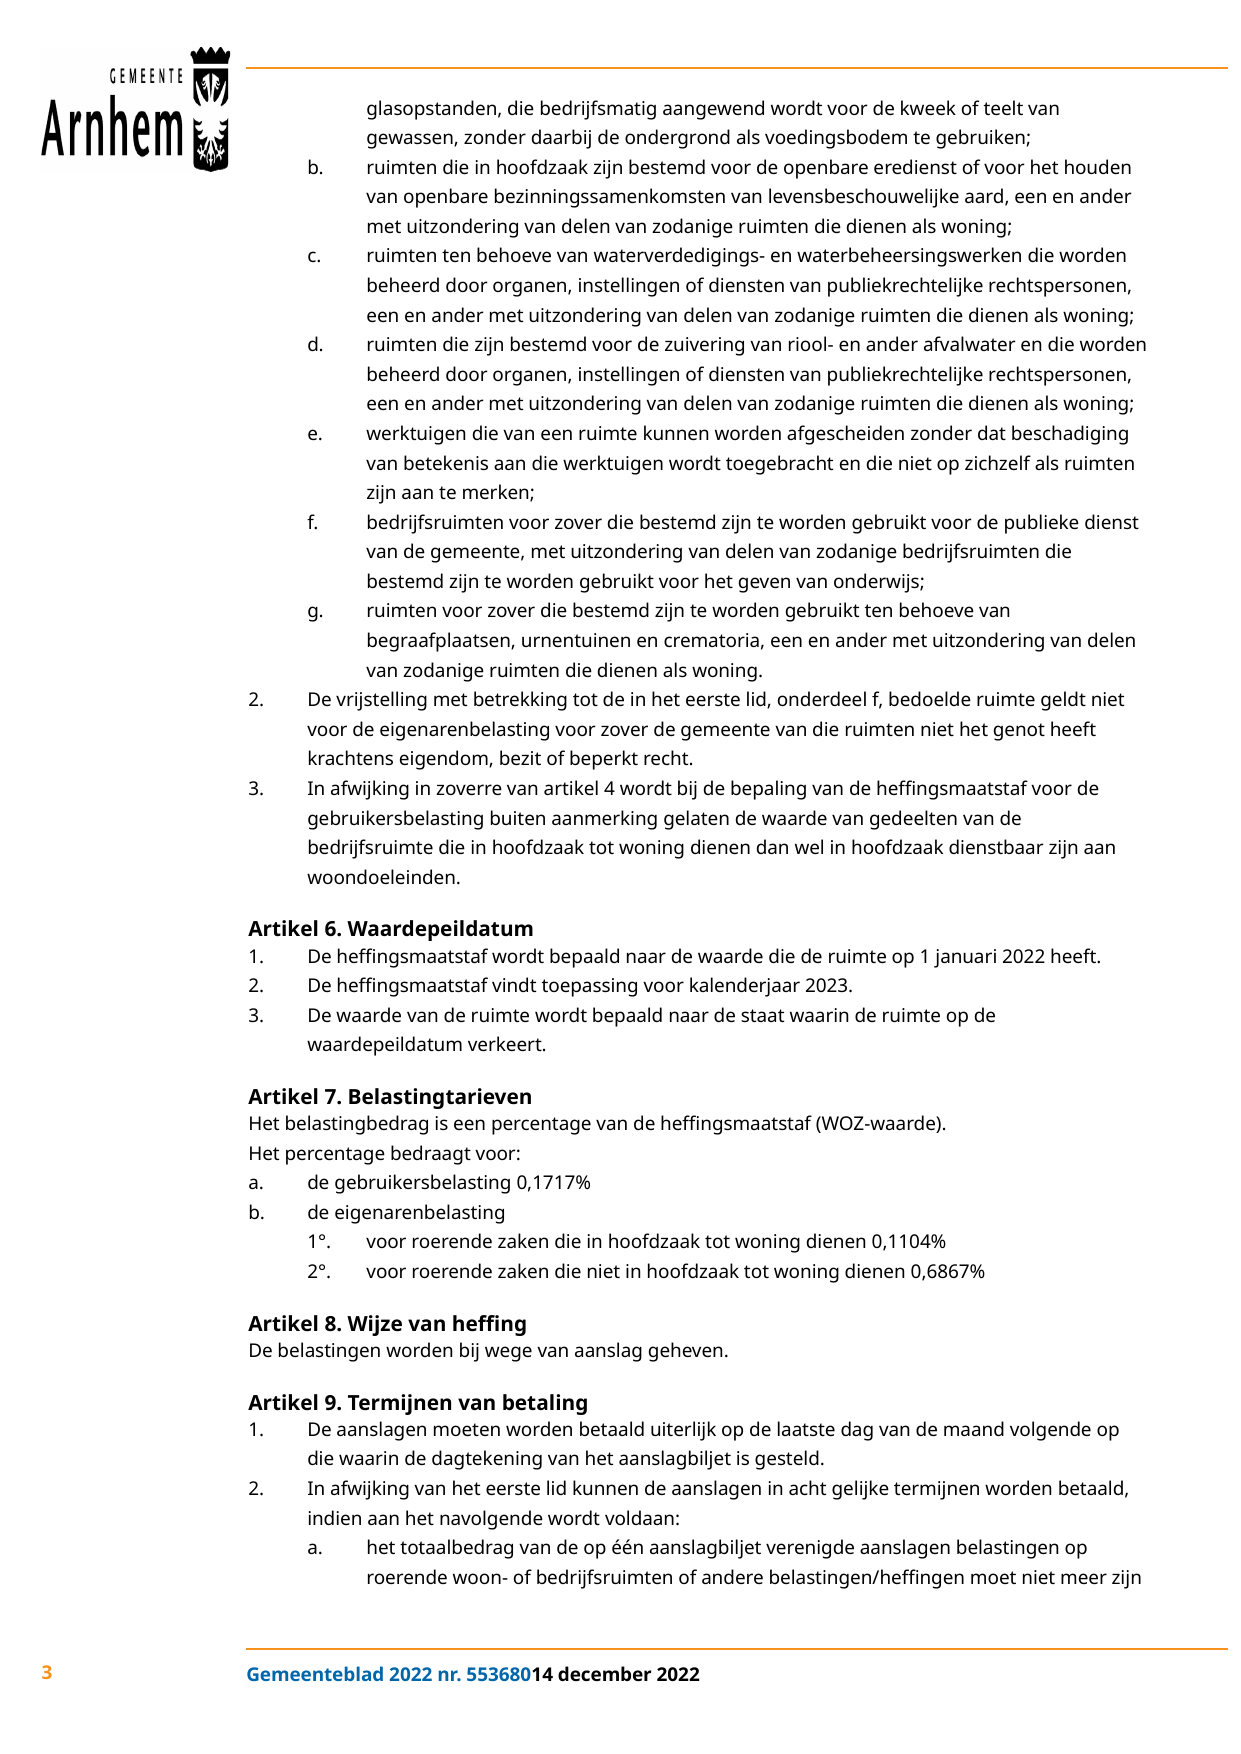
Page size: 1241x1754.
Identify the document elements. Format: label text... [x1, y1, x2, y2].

text Het percentage bedraagt voor: [248, 1140, 1152, 1166]
list het totaalbedrag van de op één aanslagbiljet verenigde aanslagen belastingen op roerende woon- of bedrijfsruimten of andere belastingen/heffingen moet niet meer zijn [307, 1534, 1152, 1590]
text Artikel 6. Waardepeildatum [248, 914, 1152, 943]
list ruimten voor zover die bestemd zijn te worden gebruikt ten behoeve van begraafplaatsen, urnentuinen en crematoria, een en ander met uitzondering van delen van zodanige ruimten die dienen als woning. [307, 598, 1152, 683]
list bedrijfsruimten voor zover die bestemd zijn te worden gebruikt voor de publieke dienst van de gemeente, met uitzondering van delen van zodanige bedrijfsruimten die bestemd zijn te worden gebruikt voor het geven van onderwijs; [307, 509, 1152, 594]
list de gebruikersbelasting 0,1717% [248, 1169, 1152, 1195]
text Artikel 9. Termijnen van betaling [248, 1388, 1152, 1416]
list De heffingsmaatstaf wordt bepaald naar de waarde die de ruimte op 1 januari 2022 heeft. [248, 943, 1152, 968]
list In afwijking in zoverre van artikel 4 wordt bij de bepaling van de heffingsmaatstaf voor de gebruikersbelasting buiten aanmerking gelaten de waarde van gedeelten van de bedrijfsruimte die in hoofdzaak tot woning dienen dan wel in hoofdzaak dienstbaar zijn aan woondoeleinden. [248, 775, 1152, 890]
list de eigenarenbelasting [248, 1199, 1152, 1225]
text De belastingen worden bij wege van aanslag geheven. [248, 1337, 1152, 1363]
text Het belastingbedrag is een percentage van de heffingsmaatstaf (WOZ-waarde). [248, 1110, 1152, 1136]
list De heffingsmaatstaf vindt toepassing voor kalenderjaar 2023. [248, 972, 1152, 998]
picture [41, 47, 231, 172]
list De vrijstelling met betrekking tot de in het eerste lid, onderdeel f, bedoelde ruimte geldt niet voor de eigenarenbelasting voor zover de gemeente van die ruimten niet het genot heeft krachtens eigendom, bezit of beperkt recht. [248, 686, 1152, 771]
list ruimten die zijn bestemd voor de zuivering van riool- en ander afvalwater en die worden beheerd door organen, instellingen of diensten van publiekrechtelijke rechtspersonen, een en ander met uitzondering van delen van zodanige ruimten die dienen als woning; [307, 331, 1152, 416]
list glasopstanden, die bedrijfsmatig aangewend wordt voor de kweek of teelt van gewassen, zonder daarbij de ondergrond als voedingsbodem te gebruiken; [307, 95, 1152, 150]
list werktuigen die van een ruimte kunnen worden afgescheiden zonder dat beschadiging van betekenis aan die werktuigen wordt toegebracht en die niet op zichzelf als ruimten zijn aan te merken; [307, 420, 1152, 505]
list In afwijking van het eerste lid kunnen de aanslagen in acht gelijke termijnen worden betaald, indien aan het navolgende wordt voldaan: [248, 1475, 1152, 1531]
list voor roerende zaken die in hoofdzaak tot woning dienen 0,1104% [307, 1229, 1152, 1254]
text Artikel 7. Belastingtarieven [248, 1082, 1152, 1110]
list De waarde van de ruimte wordt bepaald naar de staat waarin de ruimte op de waardepeildatum verkeert. [248, 1002, 1152, 1057]
list ruimten die in hoofdzaak zijn bestemd voor de openbare eredienst of voor het houden van openbare bezinningssamenkomsten van levensbeschouwelijke aard, een en ander met uitzondering van delen van zodanige ruimten die dienen als woning; [307, 154, 1152, 239]
list De aanslagen moeten worden betaald uiterlijk op de laatste dag van de maand volgende op die waarin de dagtekening van het aanslagbiljet is gesteld. [248, 1416, 1152, 1471]
list voor roerende zaken die niet in hoofdzaak tot woning dienen 0,6867% [307, 1258, 1152, 1284]
text Artikel 8. Wijze van heffing [248, 1309, 1152, 1337]
list ruimten ten behoeve van waterverdedigings- en waterbeheersingswerken die worden beheerd door organen, instellingen of diensten van publiekrechtelijke rechtspersonen, een en ander met uitzondering van delen van zodanige ruimten die dienen als woning; [307, 243, 1152, 328]
